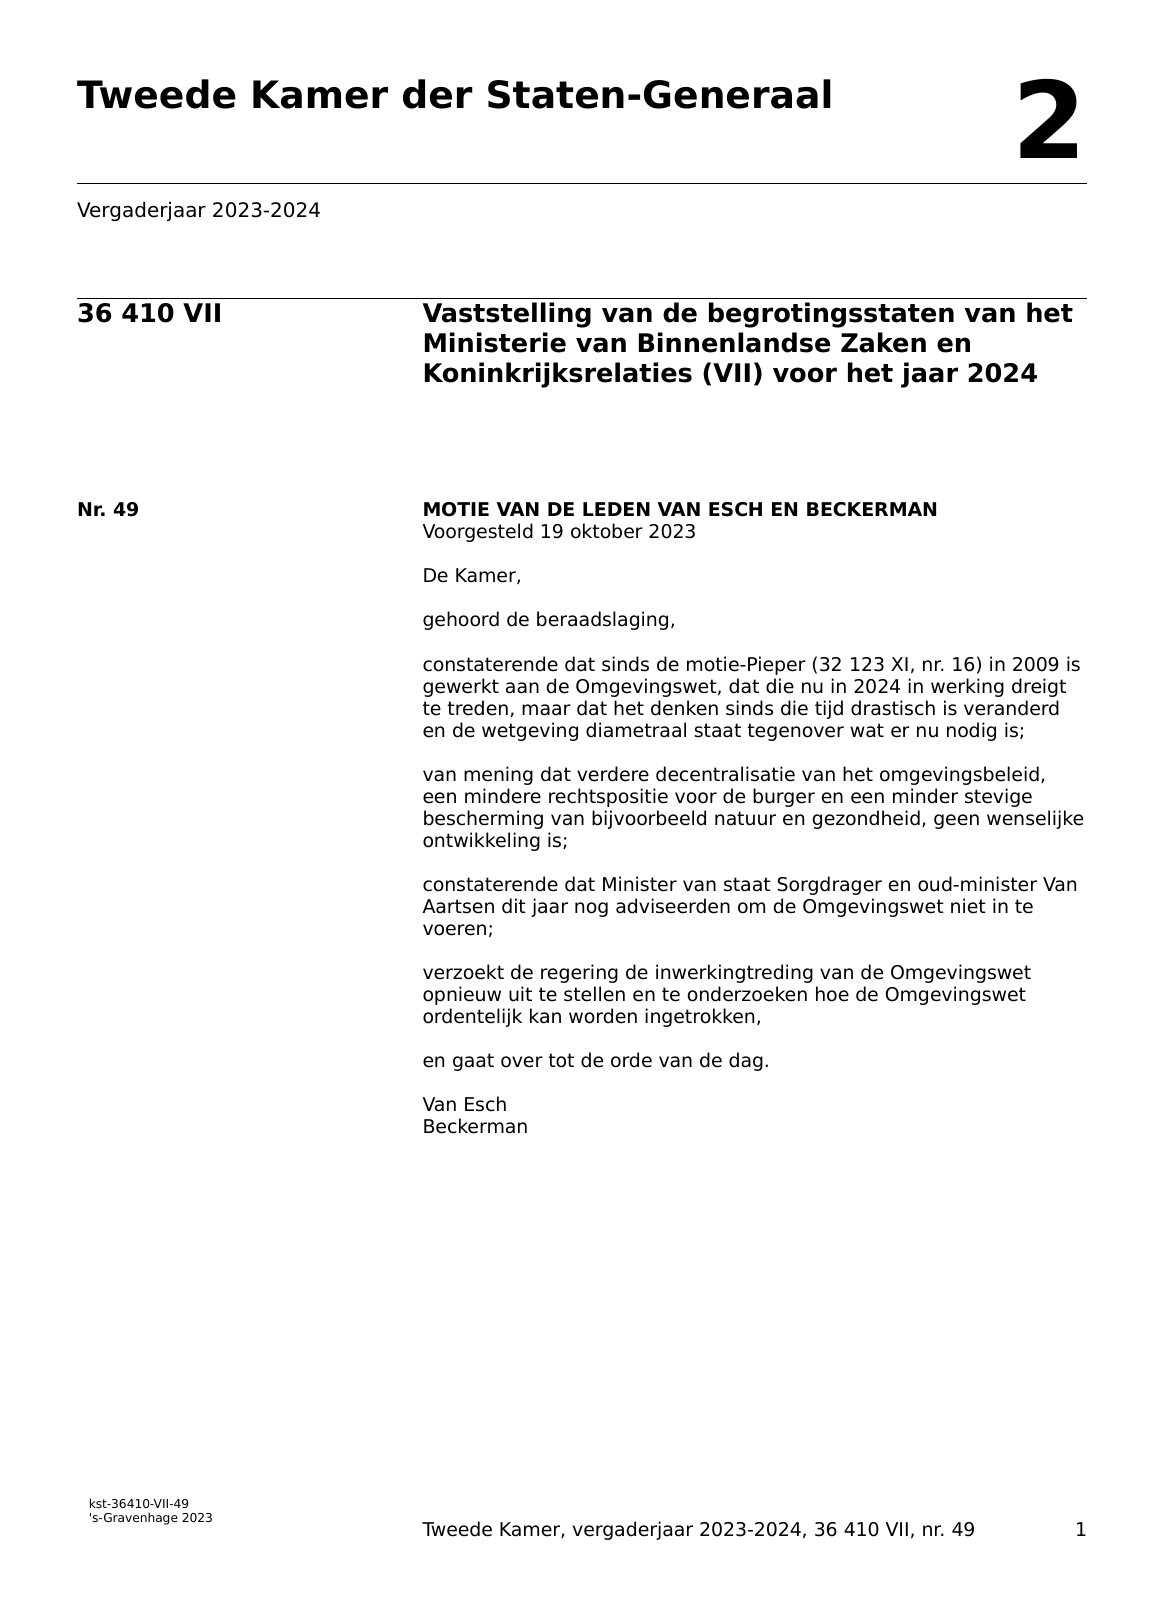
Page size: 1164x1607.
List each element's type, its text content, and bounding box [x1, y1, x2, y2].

subtitle Nr. 49 MOTIE VAN DE LEDEN VAN ESCH EN BECKERMAN [77, 499, 1087, 521]
text De Kamer, [422, 565, 1087, 587]
text gehoord de beraadslaging, [422, 609, 1087, 631]
text Beckerman [422, 1116, 1087, 1138]
subtitle 36 410 VII Vaststelling van de begrotingsstaten van het Ministerie van Binnenlandse Zaken en Koninkrijksrelaties (VII) voor het jaar 2024 [77, 299, 1087, 388]
text Van Esch [422, 1094, 1087, 1116]
text kst-36410-VII-49 [88, 1497, 323, 1511]
table_cell Vergaderjaar 2023-2024 [77, 184, 1087, 298]
text Voorgesteld 19 oktober 2023 [422, 521, 1087, 543]
table_header Tweede Kamer der Staten-Generaal [77, 59, 886, 183]
text constaterende dat Minister van staat Sorgdrager en oud-minister Van Aartsen dit jaar nog adviseerden om de Omgevingswet niet in te voeren; [422, 874, 1087, 940]
table_header 2 [886, 59, 1087, 183]
text 's-Gravenhage 2023 [88, 1511, 323, 1525]
text en gaat over tot de orde van de dag. [422, 1050, 1087, 1072]
text van mening dat verdere decentralisatie van het omgevingsbeleid, een mindere rechtspositie voor de burger en een minder stevige bescherming van bijvoorbeeld natuur en gezondheid, geen wenselijke ontwikkeling is; [422, 764, 1087, 852]
text constaterende dat sinds de motie-Pieper (32 123 XI, nr. 16) in 2009 is gewerkt aan de Omgevingswet, dat die nu in 2024 in werking dreigt te treden, maar dat het denken sinds die tijd drastisch is veranderd en de wetgeving diametraal staat tegenover wat er nu nodig is; [422, 653, 1087, 741]
text verzoekt de regering de inwerkingtreding van de Omgevingswet opnieuw uit te stellen en te onderzoeken hoe de Omgevingswet ordentelijk kan worden ingetrokken, [422, 962, 1087, 1028]
